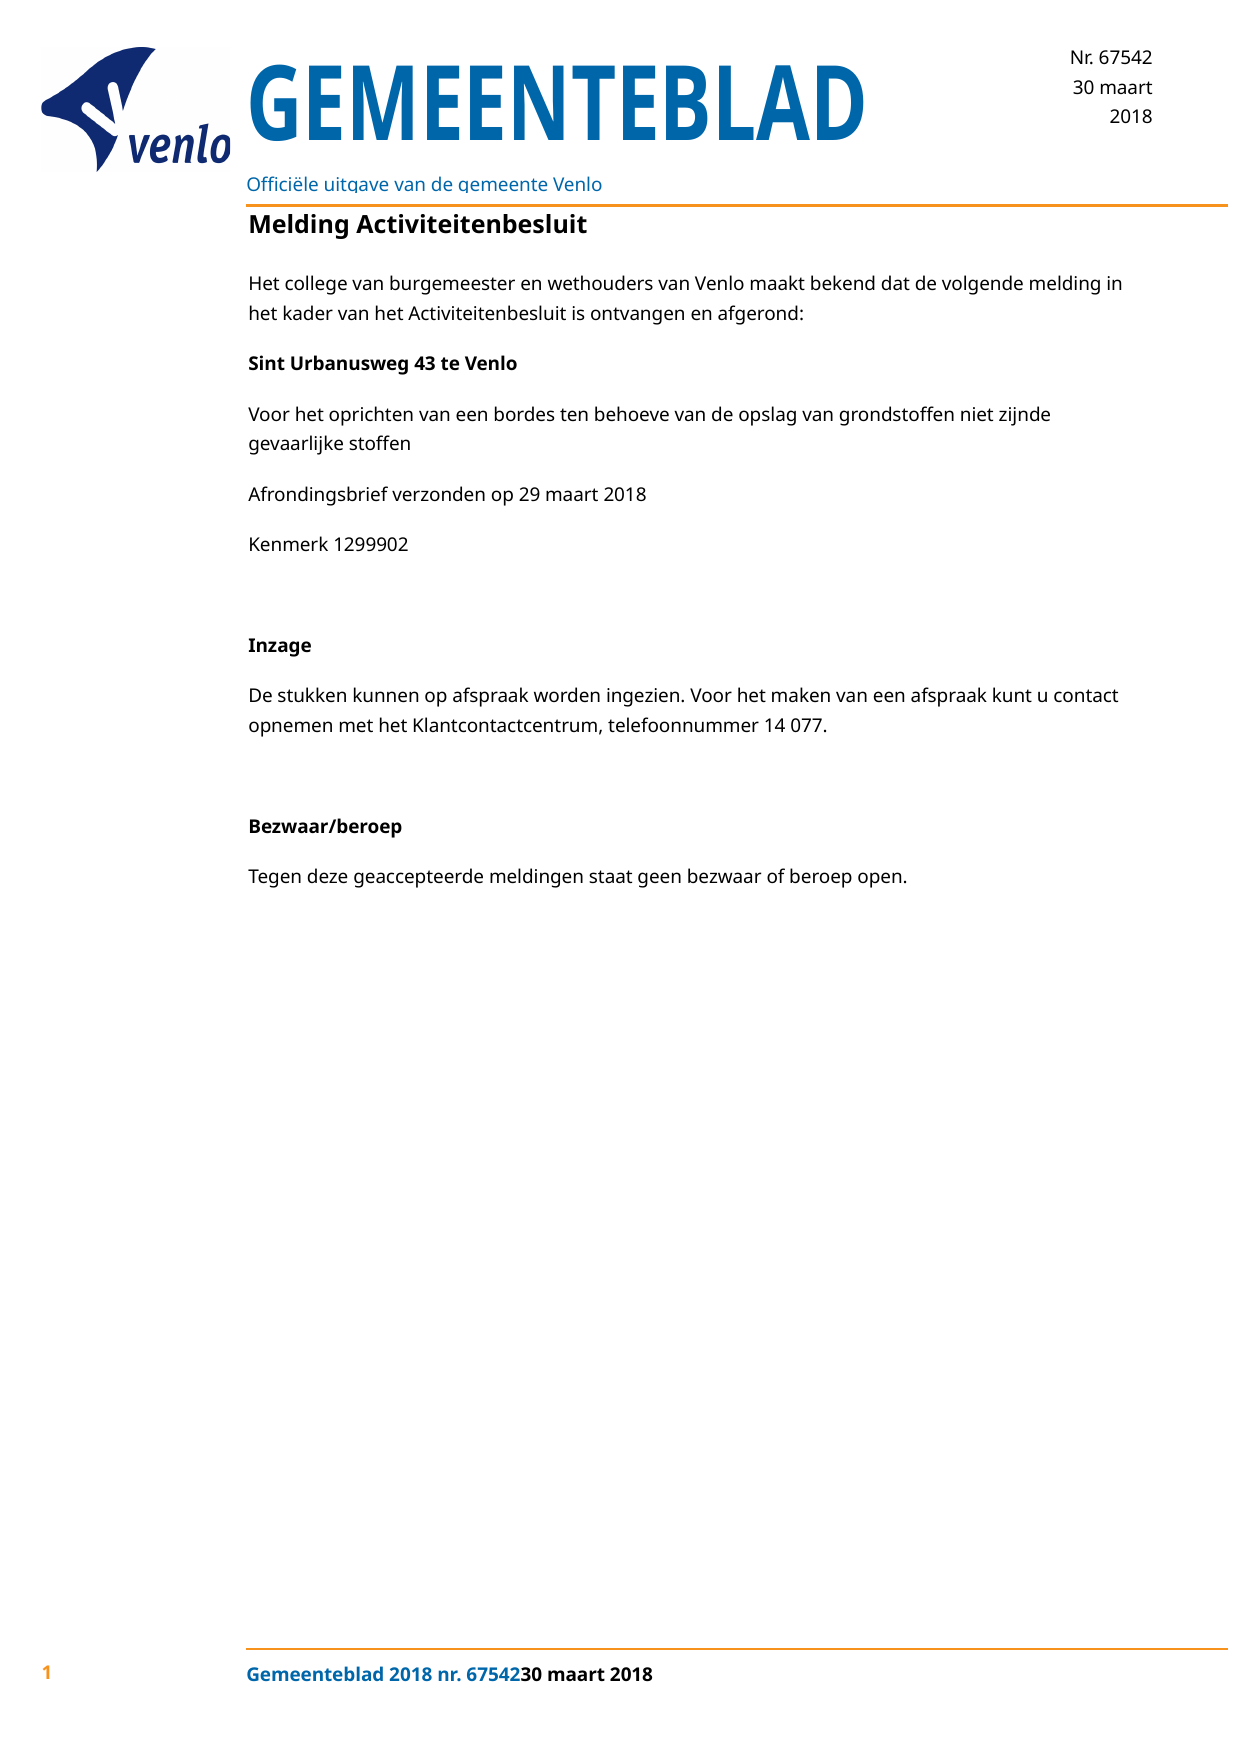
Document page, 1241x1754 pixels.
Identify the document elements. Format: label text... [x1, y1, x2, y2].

text De stukken kunnen op afspraak worden ingezien. Voor het maken van een afspraak kunt u contact opnemen met het Klantcontactcentrum, telefoonnummer 14 077. [248, 682, 1152, 738]
picture [41, 47, 231, 172]
text Bezwaar/beroep [248, 813, 1152, 838]
text Tegen deze geaccepteerde meldingen staat geen bezwaar of beroep open. [248, 863, 1152, 889]
text Sint Urbanusweg 43 te Venlo [248, 350, 1152, 376]
text Het college van burgemeester en wethouders van Venlo maakt bekend dat de volgende melding in het kader van het Activiteitenbesluit is ontvangen en afgerond: [248, 270, 1152, 326]
text Voor het oprichten van een bordes ten behoeve van de opslag van grondstoffen niet zijnde gevaarlijke stoffen [248, 401, 1152, 456]
text Afrondingsbrief verzonden op 29 maart 2018 [248, 481, 1152, 506]
text Kenmerk 1299902 [248, 531, 1152, 557]
text Melding Activiteitenbesluit [248, 207, 1152, 241]
text Inzage [248, 632, 1152, 658]
